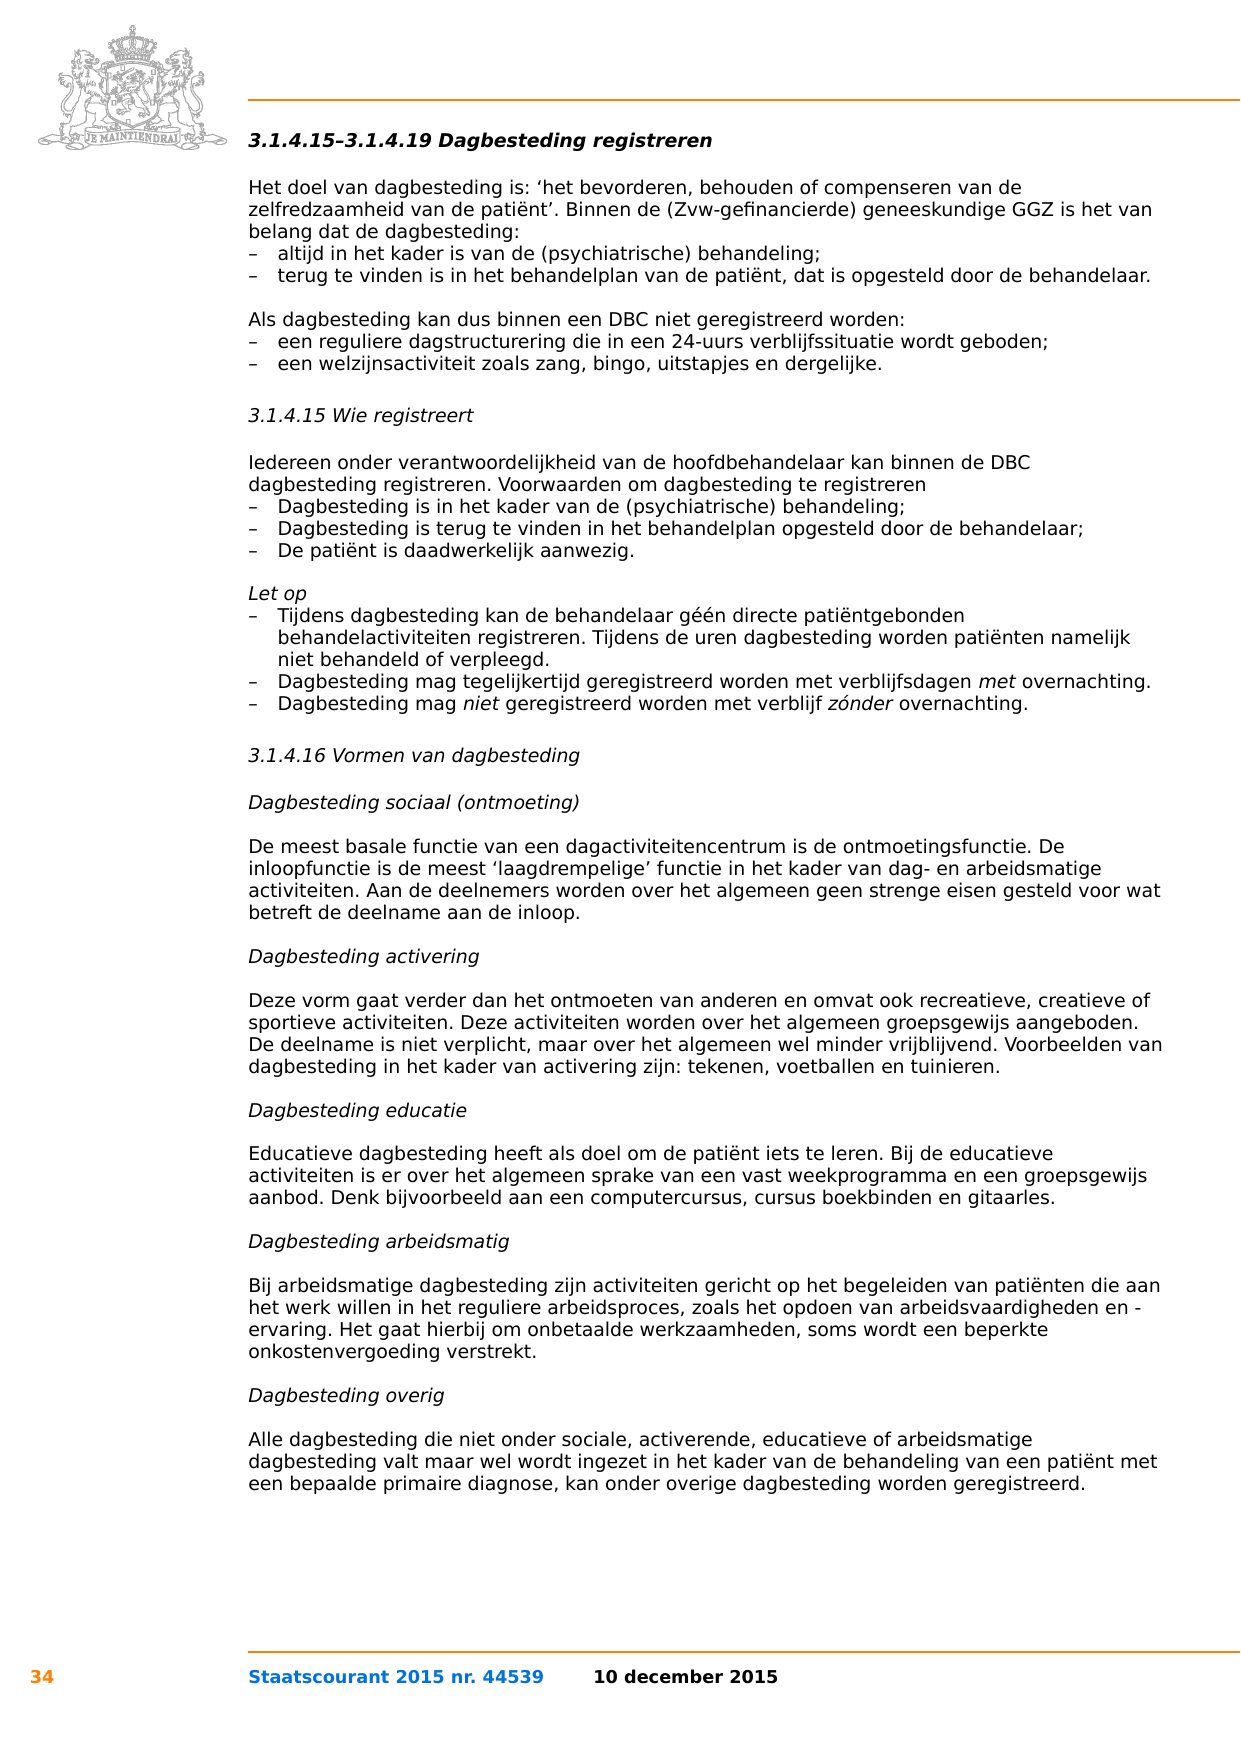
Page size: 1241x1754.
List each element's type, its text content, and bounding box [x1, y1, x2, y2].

text – Dagbesteding is in het kader van de (psychiatrische) behandeling; [248, 496, 1163, 517]
text Alle dagbesteding die niet onder sociale, activerende, educatieve of arbeidsmatige dagbesteding valt maar wel wordt ingezet in het kader van de behandeling van een patiënt met een bepaalde primaire diagnose, kan onder overige dagbesteding worden geregistreerd. [248, 1429, 1163, 1494]
text – een reguliere dagstructurering die in een 24-uurs verblijfssituatie wordt geboden; [248, 331, 1163, 353]
text – terug te vinden is in het behandelplan van de patiënt, dat is opgesteld door de behandelaar. [248, 265, 1163, 287]
text Deze vorm gaat verder dan het ontmoeten van anderen en omvat ook recreatieve, creatieve of sportieve activiteiten. Deze activiteiten worden over het algemeen groepsgewijs aangeboden. De deelname is niet verplicht, maar over het algemeen wel minder vrijblijvend. Voorbeelden van dagbesteding in het kader van activering zijn: tekenen, voetballen en tuinieren. [248, 990, 1163, 1078]
text – altijd in het kader is van de (psychiatrische) behandeling; [248, 243, 1163, 265]
subtitle Dagbesteding educatie [248, 1099, 1163, 1121]
text – De patiënt is daadwerkelijk aanwezig. [248, 539, 1163, 561]
text Bij arbeidsmatige dagbesteding zijn activiteiten gericht op het begeleiden van patiënten die aan het werk willen in het reguliere arbeidsproces, zoals het opdoen van arbeidsvaardigheden en -ervaring. Het gaat hierbij om onbetaalde werkzaamheden, soms wordt een beperkte onkostenvergoeding verstrekt. [248, 1275, 1163, 1363]
text De meest basale functie van een dagactiviteitencentrum is de ontmoetingsfunctie. De inloopfunctie is de meest ‘laagdrempelige’ functie in het kader van dag- en arbeidsmatige activiteiten. Aan de deelnemers worden over het algemeen geen strenge eisen gesteld voor wat betreft de deelname aan de inloop. [248, 836, 1163, 924]
text – Tijdens dagbesteding kan de behandelaar géén directe patiëntgebonden behandelactiviteiten registreren. Tijdens de uren dagbesteding worden patiënten namelijk niet behandeld of verpleegd. [248, 605, 1163, 671]
subtitle Dagbesteding overig [248, 1385, 1163, 1407]
text – een welzijnsactiviteit zoals zang, bingo, uitstapjes en dergelijke. [248, 353, 1163, 374]
text – Dagbesteding is terug te vinden in het behandelplan opgesteld door de behandelaar; [248, 517, 1163, 539]
subtitle 3.1.4.16 Vormen van dagbesteding [248, 745, 1163, 767]
text Iedereen onder verantwoordelijkheid van de hoofdbehandelaar kan binnen de DBC dagbesteding registreren. Voorwaarden om dagbesteding te registreren [248, 452, 1163, 496]
subtitle Dagbesteding sociaal (ontmoeting) [248, 792, 1163, 814]
picture [38, 25, 227, 150]
subtitle Dagbesteding activering [248, 946, 1163, 968]
text Als dagbesteding kan dus binnen een DBC niet geregistreerd worden: [248, 309, 1163, 331]
subtitle Dagbesteding arbeidsmatig [248, 1231, 1163, 1253]
text – Dagbesteding mag tegelijkertijd geregistreerd worden met verblijfsdagen met overnachting. [248, 671, 1163, 693]
subtitle 3.1.4.15–3.1.4.19 Dagbesteding registreren [248, 130, 1163, 152]
text Het doel van dagbesteding is: ‘het bevorderen, behouden of compenseren van de zelfredzaamheid van de patiënt’. Binnen de (Zvw-gefinancierde) geneeskundige GGZ is het van belang dat de dagbesteding: [248, 177, 1163, 243]
subtitle 3.1.4.15 Wie registreert [248, 404, 1163, 427]
text – Dagbesteding mag niet geregistreerd worden met verblijf zónder overnachting. [248, 693, 1163, 715]
text Educatieve dagbesteding heeft als doel om de patiënt iets te leren. Bij de educatieve activiteiten is er over het algemeen sprake van een vast weekprogramma en een groepsgewijs aanbod. Denk bijvoorbeeld aan een computercursus, cursus boekbinden en gitaarles. [248, 1143, 1163, 1209]
text Let op [248, 583, 1163, 605]
